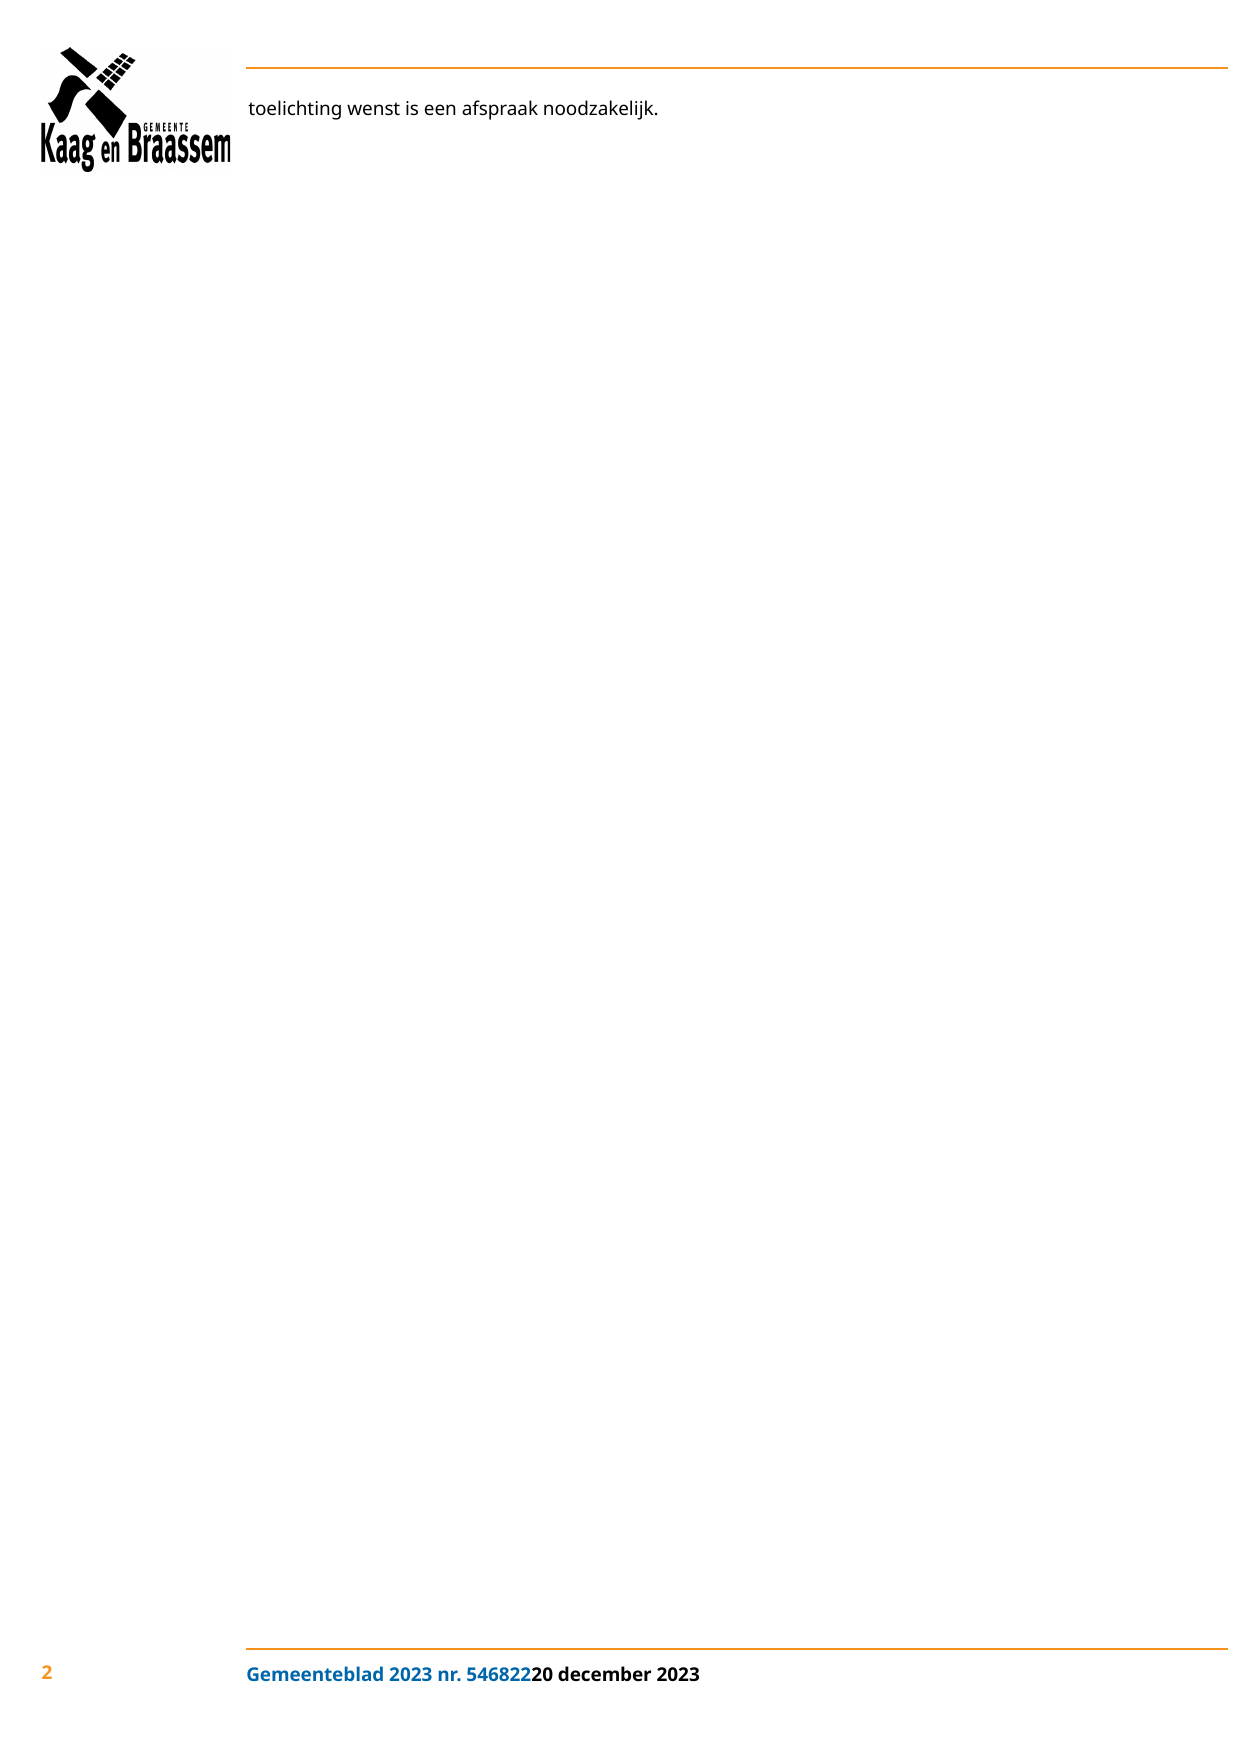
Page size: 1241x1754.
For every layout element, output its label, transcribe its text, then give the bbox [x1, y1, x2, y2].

picture [41, 47, 231, 172]
text toelichting wenst is een afspraak noodzakelijk. [248, 95, 1152, 121]
